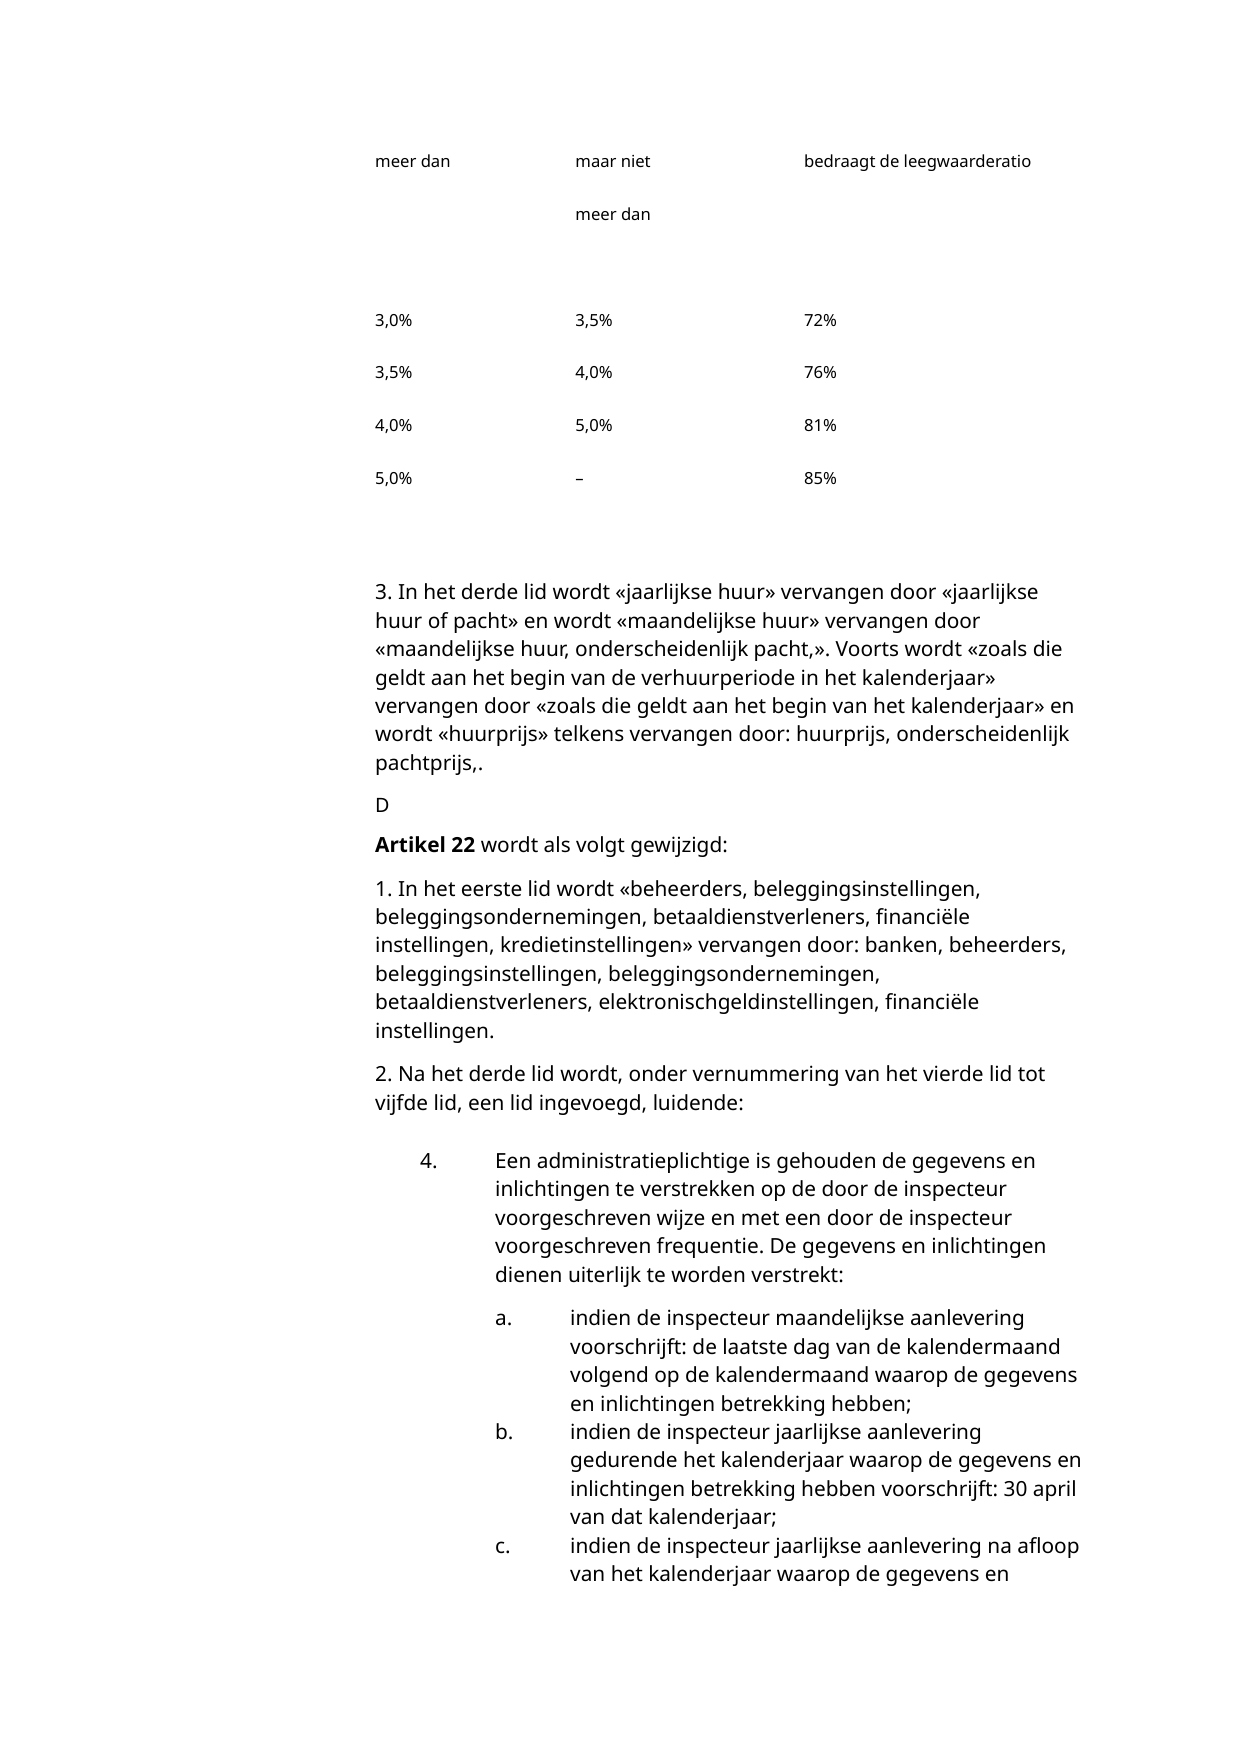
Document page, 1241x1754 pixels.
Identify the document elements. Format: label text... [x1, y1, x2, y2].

table_cell 4,0% [575, 361, 804, 413]
table_cell 3,5% [575, 308, 804, 361]
table_cell 76% [804, 361, 1090, 413]
table_cell [575, 255, 804, 308]
table_cell 72% [804, 308, 1090, 361]
text 3. In het derde lid wordt «jaarlijkse huur» vervangen door «jaarlijkse huur of pacht» en wordt «maandelijkse huur» vervangen door «maandelijkse huur, onderscheidenlijk pacht,». Voorts wordt «zoals die geldt aan het begin van de verhuurperiode in het kalenderjaar» vervangen door «zoals die geldt aan het begin van het kalenderjaar» en wordt «huurprijs» telkens vervangen door: huurprijs, onderscheidenlijk pachtprijs,. [375, 577, 1090, 776]
text 2. Na het derde lid wordt, onder vernummering van het vierde lid tot vijfde lid, een lid ingevoegd, luidende: [375, 1059, 1090, 1116]
table_cell 5,0% [375, 466, 575, 519]
table_cell 85% [804, 466, 1090, 519]
table_cell – [575, 466, 804, 519]
list indien de inspecteur jaarlijkse aanlevering na afloop van het kalenderjaar waarop de gegevens en [495, 1531, 1090, 1588]
table_cell [804, 255, 1090, 308]
table_cell [375, 255, 575, 308]
table_cell 81% [804, 414, 1090, 466]
table_cell 3,5% [375, 361, 575, 413]
table_cell 4,0% [375, 414, 575, 466]
list Een administratieplichtige is gehouden de gegevens en inlichtingen te verstrekken op de door de inspecteur voorgeschreven wijze en met een door de inspecteur voorgeschreven frequentie. De gegevens en inlichtingen dienen uiterlijk te worden verstrekt: [420, 1146, 1090, 1288]
table_cell 3,0% [375, 308, 575, 361]
list indien de inspecteur jaarlijkse aanlevering gedurende het kalenderjaar waarop de gegevens en inlichtingen betrekking hebben voorschrijft: 30 april van dat kalenderjaar; [495, 1417, 1090, 1531]
text 1. In het eerste lid wordt «beheerders, beleggingsinstellingen, beleggingsondernemingen, betaaldienstverleners, financiële instellingen, kredietinstellingen» vervangen door: banken, beheerders, beleggingsinstellingen, beleggingsondernemingen, betaaldienstverleners, elektronischgeldinstellingen, financiële instellingen. [375, 874, 1090, 1044]
list indien de inspecteur maandelijkse aanlevering voorschrijft: de laatste dag van de kalendermaand volgend op de kalendermaand waarop de gegevens en inlichtingen betrekking hebben; [495, 1303, 1090, 1417]
text D [375, 791, 1090, 818]
table_header meer dan [375, 150, 575, 255]
table_header maar niet meer dan [575, 150, 804, 255]
table_cell 5,0% [575, 414, 804, 466]
table_header bedraagt de leegwaarderatio [804, 150, 1090, 255]
text Artikel 22 wordt als volgt gewijzigd: [375, 830, 1090, 859]
